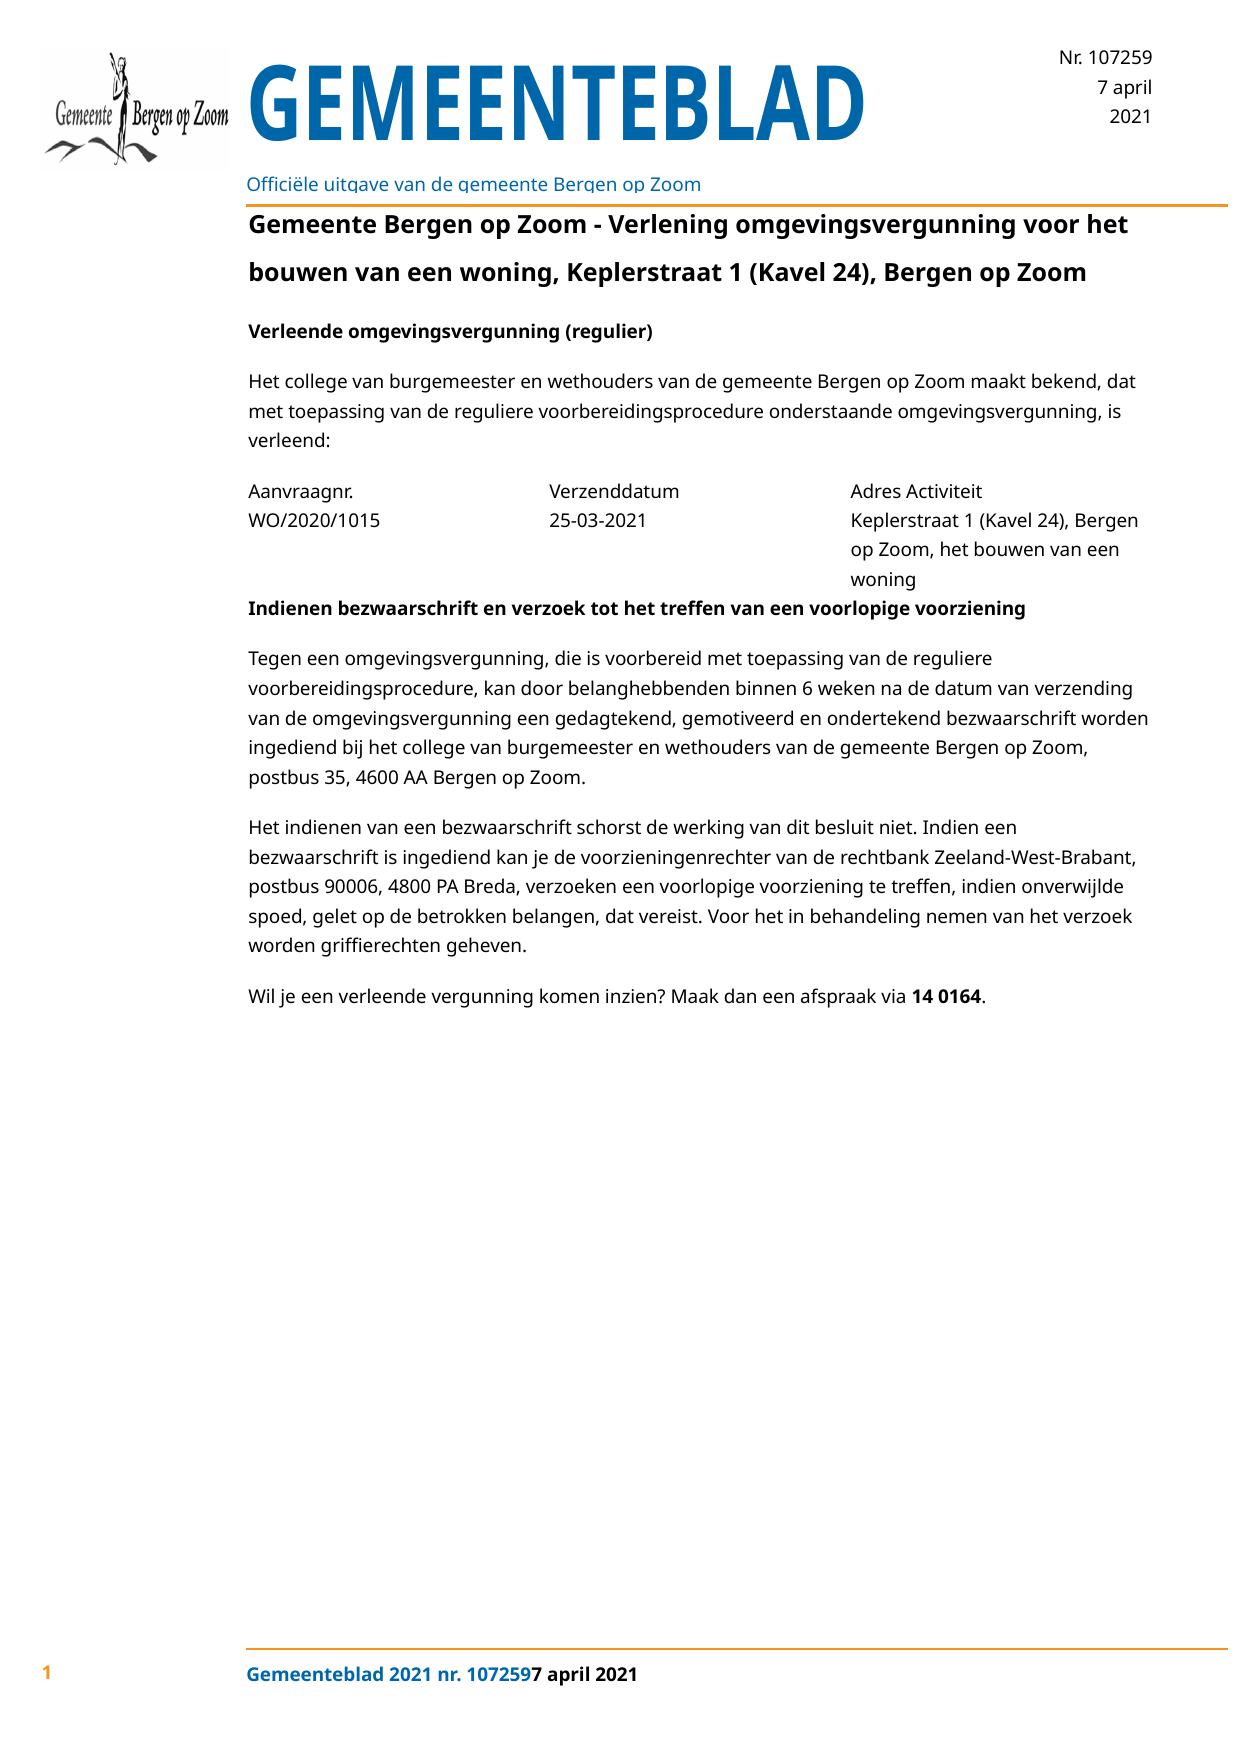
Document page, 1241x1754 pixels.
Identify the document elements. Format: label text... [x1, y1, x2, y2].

text Wil je een verleende vergunning komen inzien? Maak dan een afspraak via 14 0164. [248, 983, 1152, 1009]
text Indienen bezwaarschrift en verzoek tot het treffen van een voorlopige voorziening [248, 595, 1152, 621]
text Gemeente Bergen op Zoom - Verlening omgevingsvergunning voor het bouwen van een woning, Keplerstraat 1 (Kavel 24), Bergen op Zoom [248, 207, 1152, 288]
table_header Verzenddatum [549, 478, 850, 504]
text Verleende omgevingsvergunning (regulier) [248, 318, 1152, 344]
table_header Aanvraagnr. [248, 478, 549, 504]
picture [41, 47, 231, 172]
table_header Adres Activiteit [850, 478, 1152, 504]
text Het indienen van een bezwaarschrift schorst de werking van dit besluit niet. Indien een bezwaarschrift is ingediend kan je de voorzieningenrechter van de rechtbank Zeeland-West-Brabant, postbus 90006, 4800 PA Breda, verzoeken een voorlopige voorziening te treffen, indien onverwijlde spoed, gelet op de betrokken belangen, dat vereist. Voor het in behandeling nemen van het verzoek worden griffierechten geheven. [248, 814, 1152, 958]
text Tegen een omgevingsvergunning, die is voorbereid met toepassing van de reguliere voorbereidingsprocedure, kan door belanghebbenden binnen 6 weken na de datum van verzending van de omgevingsvergunning een gedagtekend, gemotiveerd en ondertekend bezwaarschrift worden ingediend bij het college van burgemeester en wethouders van de gemeente Bergen op Zoom, postbus 35, 4600 AA Bergen op Zoom. [248, 646, 1152, 790]
text Het college van burgemeester en wethouders van de gemeente Bergen op Zoom maakt bekend, dat met toepassing van de reguliere voorbereidingsprocedure onderstaande omgevingsvergunning, is verleend: [248, 368, 1152, 453]
table_header 25-03-2021 [549, 507, 850, 592]
table_header Keplerstraat 1 (Kavel 24), Bergen op Zoom, het bouwen van een woning [850, 507, 1152, 592]
table_header WO/2020/1015 [248, 507, 549, 592]
